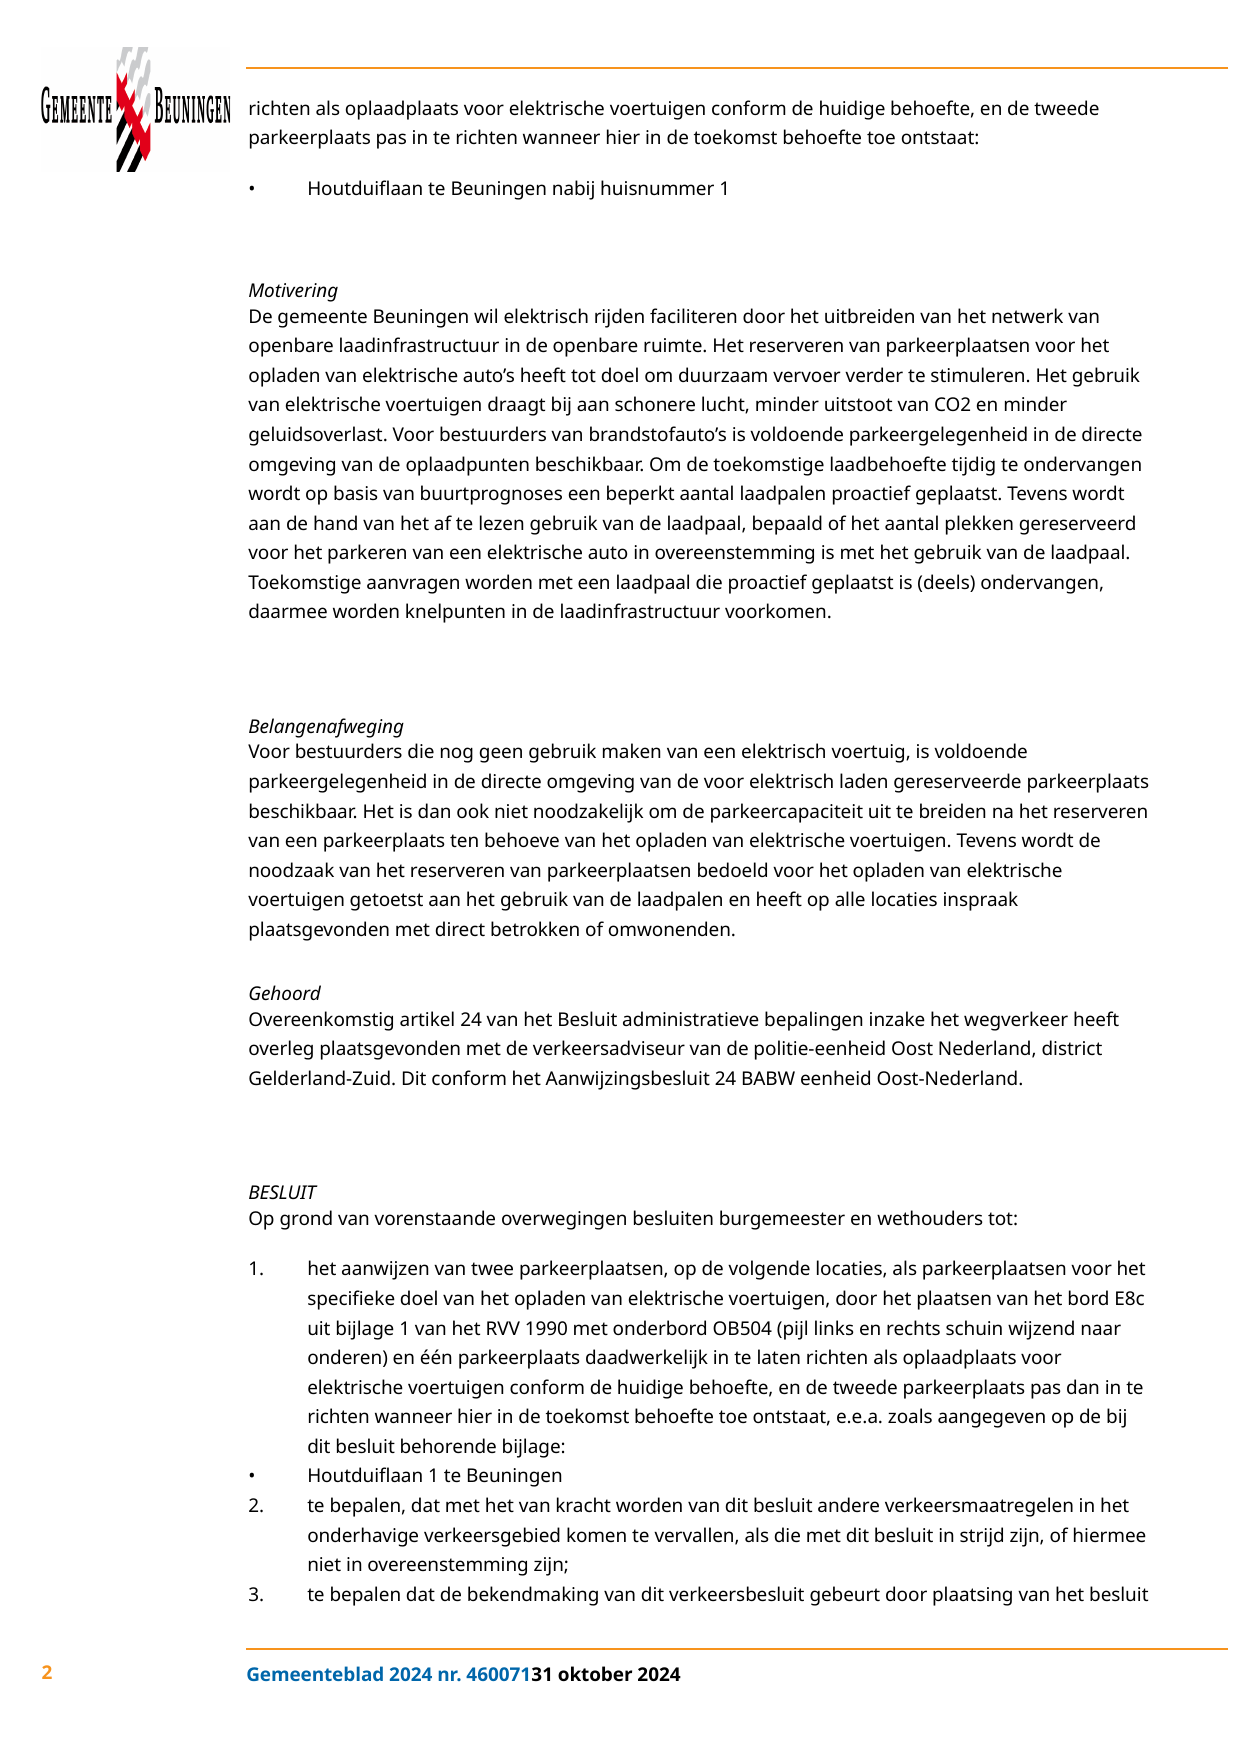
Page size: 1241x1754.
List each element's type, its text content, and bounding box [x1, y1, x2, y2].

text BESLUIT [248, 1179, 1152, 1205]
text Motivering [248, 277, 1152, 303]
list het aanwijzen van twee parkeerplaatsen, op de volgende locaties, als parkeerplaatsen voor het specifieke doel van het opladen van elektrische voertuigen, door het plaatsen van het bord E8c uit bijlage 1 van het RVV 1990 met onderbord OB504 (pijl links en rechts schuin wijzend naar onderen) en één parkeerplaats daadwerkelijk in te laten richten als oplaadplaats voor elektrische voertuigen conform de huidige behoefte, en de tweede parkeerplaats pas dan in te richten wanneer hier in de toekomst behoefte toe ontstaat, e.e.a. zoals aangegeven op de bij dit besluit behorende bijlage: [248, 1256, 1152, 1459]
text Gehoord [248, 980, 1152, 1006]
text De gemeente Beuningen wil elektrisch rijden faciliteren door het uitbreiden van het netwerk van openbare laadinfrastructuur in de openbare ruimte. Het reserveren van parkeerplaatsen voor het opladen van elektrische auto’s heeft tot doel om duurzaam vervoer verder te stimuleren. Het gebruik van elektrische voertuigen draagt bij aan schonere lucht, minder uitstoot van CO2 en minder geluidsoverlast. Voor bestuurders van brandstofauto’s is voldoende parkeergelegenheid in de directe omgeving van de oplaadpunten beschikbaar. Om de toekomstige laadbehoefte tijdig te ondervangen wordt op basis van buurtprognoses een beperkt aantal laadpalen proactief geplaatst. Tevens wordt aan de hand van het af te lezen gebruik van de laadpaal, bepaald of het aantal plekken gereserveerd voor het parkeren van een elektrische auto in overeenstemming is met het gebruik van de laadpaal. Toekomstige aanvragen worden met een laadpaal die proactief geplaatst is (deels) ondervangen, daarmee worden knelpunten in de laadinfrastructuur voorkomen. [248, 303, 1152, 624]
text Belangenafweging [248, 713, 1152, 739]
list Houtduiflaan te Beuningen nabij huisnummer 1 [248, 175, 1152, 201]
picture [41, 47, 231, 172]
list te bepalen, dat met het van kracht worden van dit besluit andere verkeersmaatregelen in het onderhavige verkeersgebied komen te vervallen, als die met dit besluit in strijd zijn, of hiermee niet in overeenstemming zijn; [248, 1492, 1152, 1577]
text Op grond van vorenstaande overwegingen besluiten burgemeester en wethouders tot: [248, 1205, 1152, 1231]
list Houtduiflaan 1 te Beuningen [248, 1463, 1152, 1488]
text Overeenkomstig artikel 24 van het Besluit administratieve bepalingen inzake het wegverkeer heeft overleg plaatsgevonden met de verkeersadviseur van de politie-eenheid Oost Nederland, district Gelderland-Zuid. Dit conform het Aanwijzingsbesluit 24 BABW eenheid Oost-Nederland. [248, 1006, 1152, 1091]
text Voor bestuurders die nog geen gebruik maken van een elektrisch voertuig, is voldoende parkeergelegenheid in de directe omgeving van de voor elektrisch laden gereserveerde parkeerplaats beschikbaar. Het is dan ook niet noodzakelijk om de parkeercapaciteit uit te breiden na het reserveren van een parkeerplaats ten behoeve van het opladen van elektrische voertuigen. Tevens wordt de noodzaak van het reserveren van parkeerplaatsen bedoeld voor het opladen van elektrische voertuigen getoetst aan het gebruik van de laadpalen en heeft op alle locaties inspraak plaatsgevonden met direct betrokken of omwonenden. [248, 739, 1152, 942]
text richten als oplaadplaats voor elektrische voertuigen conform de huidige behoefte, en de tweede parkeerplaats pas in te richten wanneer hier in de toekomst behoefte toe ontstaat: [248, 95, 1152, 150]
list te bepalen dat de bekendmaking van dit verkeersbesluit gebeurt door plaatsing van het besluit [248, 1581, 1152, 1607]
